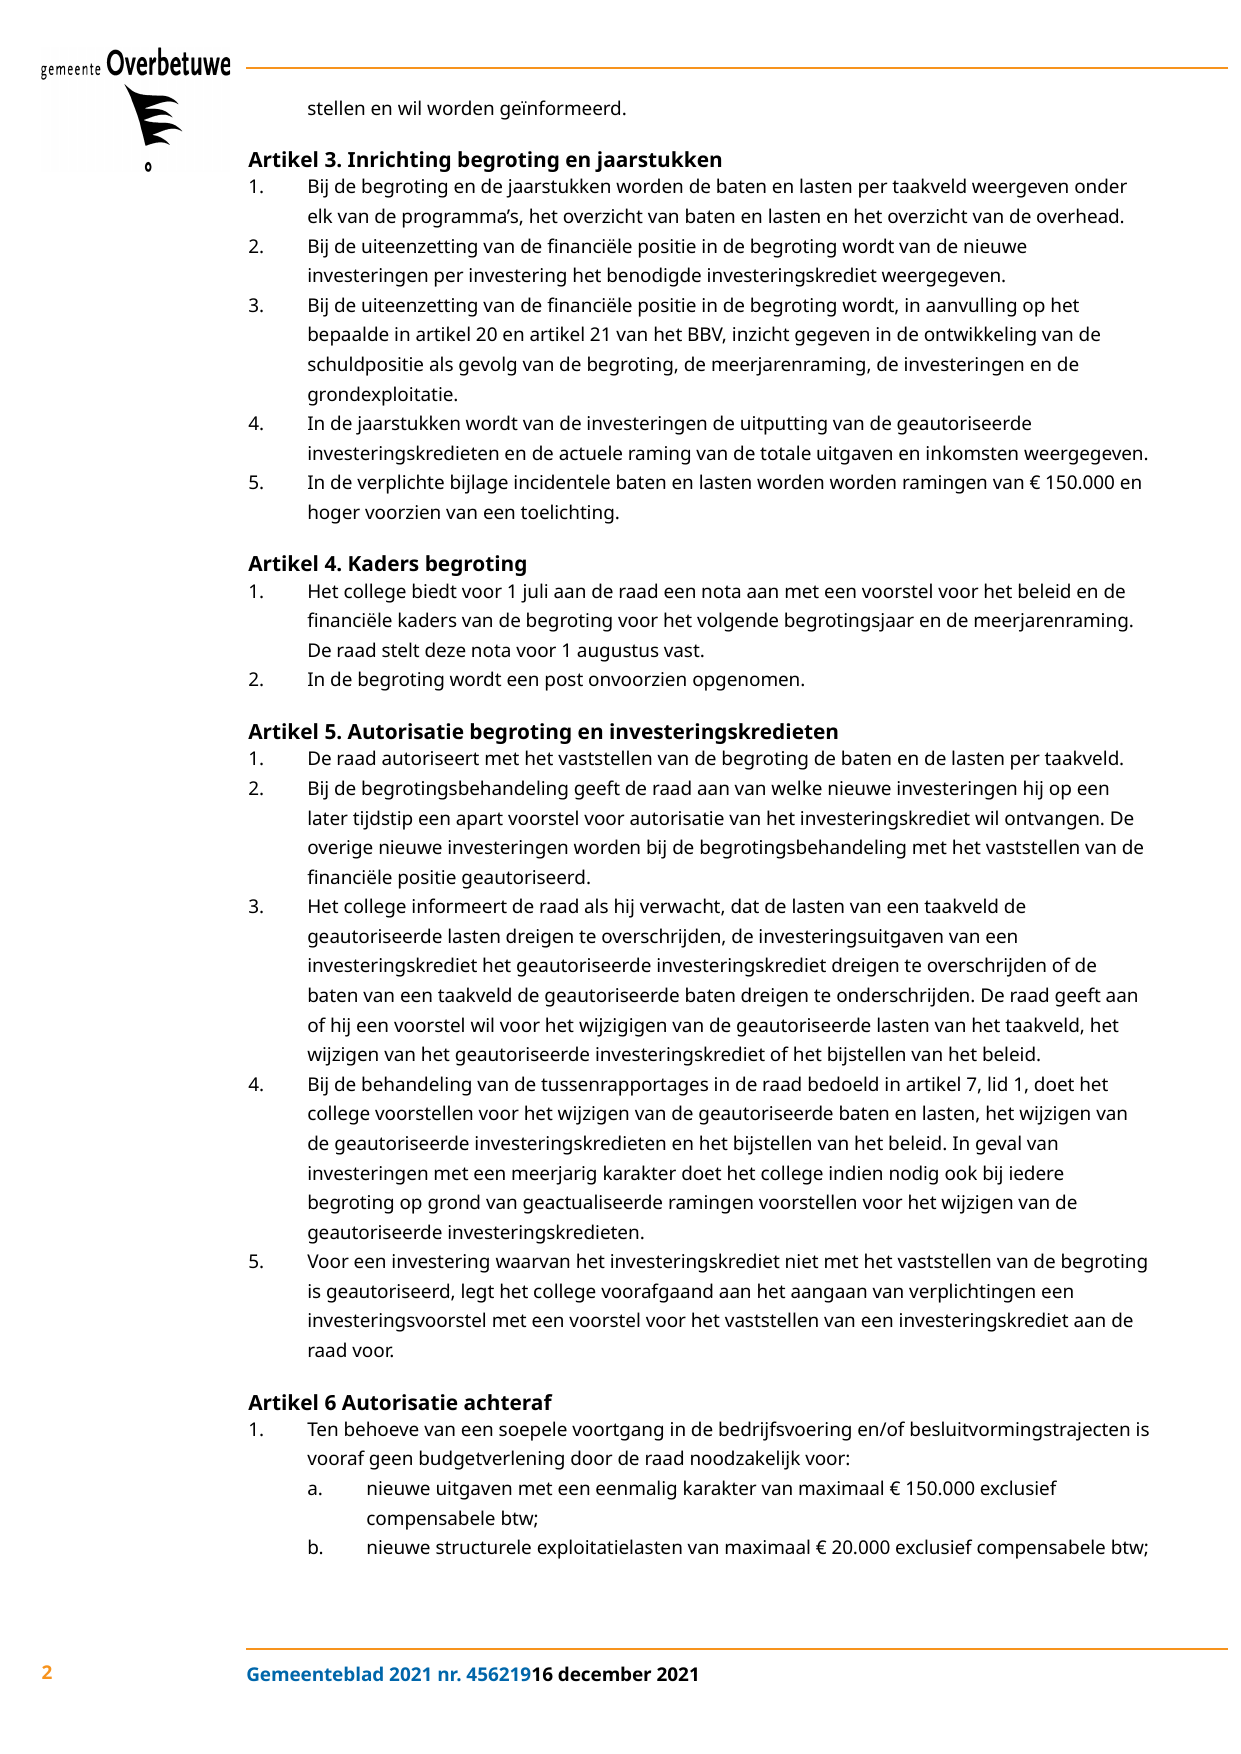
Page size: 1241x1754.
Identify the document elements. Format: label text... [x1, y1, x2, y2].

text Artikel 5. Autorisatie begroting en investeringskredieten [248, 717, 1152, 746]
text Artikel 6 Autorisatie achteraf [248, 1388, 1152, 1416]
list Bij de begrotingsbehandeling geeft de raad aan van welke nieuwe investeringen hij op een later tijdstip een apart voorstel voor autorisatie van het investeringskrediet wil ontvangen. De overige nieuwe investeringen worden bij de begrotingsbehandeling met het vaststellen van de financiële positie geautoriseerd. [248, 775, 1152, 889]
list Ten behoeve van een soepele voortgang in de bedrijfsvoering en/of besluitvormingstrajecten is vooraf geen budgetverlening door de raad noodzakelijk voor: [248, 1416, 1152, 1471]
list Het college informeert de raad als hij verwacht, dat de lasten van een taakveld de geautoriseerde lasten dreigen te overschrijden, de investeringsuitgaven van een investeringskrediet het geautoriseerde investeringskrediet dreigen te overschrijden of de baten van een taakveld de geautoriseerde baten dreigen te onderschrijden. De raad geeft aan of hij een voorstel wil voor het wijzigigen van de geautoriseerde lasten van het taakveld, het wijzigen van het geautoriseerde investeringskrediet of het bijstellen van het beleid. [248, 893, 1152, 1067]
list Bij de uiteenzetting van de financiële positie in de begroting wordt, in aanvulling op het bepaalde in artikel 20 en artikel 21 van het BBV, inzicht gegeven in de ontwikkeling van de schuldpositie als gevolg van de begroting, de meerjarenraming, de investeringen en de grondexploitatie. [248, 292, 1152, 406]
list In de begroting wordt een post onvoorzien opgenomen. [248, 667, 1152, 692]
list In de jaarstukken wordt van de investeringen de uitputting van de geautoriseerde investeringskredieten en de actuele raming van de totale uitgaven en inkomsten weergegeven. [248, 410, 1152, 466]
list Het college biedt voor 1 juli aan de raad een nota aan met een voorstel voor het beleid en de financiële kaders van de begroting voor het volgende begrotingsjaar en de meerjarenraming. De raad stelt deze nota voor 1 augustus vast. [248, 578, 1152, 663]
list Bij de begroting en de jaarstukken worden de baten en lasten per taakveld weergeven onder elk van de programma’s, het overzicht van baten en lasten en het overzicht van de overhead. [248, 174, 1152, 229]
text Artikel 4. Kaders begroting [248, 549, 1152, 578]
list Bij de uiteenzetting van de financiële positie in de begroting wordt van de nieuwe investeringen per investering het benodigde investeringskrediet weergegeven. [248, 233, 1152, 288]
list nieuwe structurele exploitatielasten van maximaal € 20.000 exclusief compensabele btw; [307, 1534, 1152, 1560]
list nieuwe uitgaven met een eenmalig karakter van maximaal € 150.000 exclusief compensabele btw; [307, 1475, 1152, 1531]
list stellen en wil worden geïnformeerd. [248, 95, 1152, 121]
text Artikel 3. Inrichting begroting en jaarstukken [248, 145, 1152, 174]
list Bij de behandeling van de tussenrapportages in de raad bedoeld in artikel 7, lid 1, doet het college voorstellen voor het wijzigen van de geautoriseerde baten en lasten, het wijzigen van de geautoriseerde investeringskredieten en het bijstellen van het beleid. In geval van investeringen met een meerjarig karakter doet het college indien nodig ook bij iedere begroting op grond van geactualiseerde ramingen voorstellen voor het wijzigen van de geautoriseerde investeringskredieten. [248, 1071, 1152, 1244]
picture [41, 47, 231, 172]
list In de verplichte bijlage incidentele baten en lasten worden worden ramingen van € 150.000 en hoger voorzien van een toelichting. [248, 469, 1152, 525]
list De raad autoriseert met het vaststellen van de begroting de baten en de lasten per taakveld. [248, 746, 1152, 771]
list Voor een investering waarvan het investeringskrediet niet met het vaststellen van de begroting is geautoriseerd, legt het college voorafgaand aan het aangaan van verplichtingen een investeringsvoorstel met een voorstel voor het vaststellen van een investeringskrediet aan de raad voor. [248, 1248, 1152, 1363]
